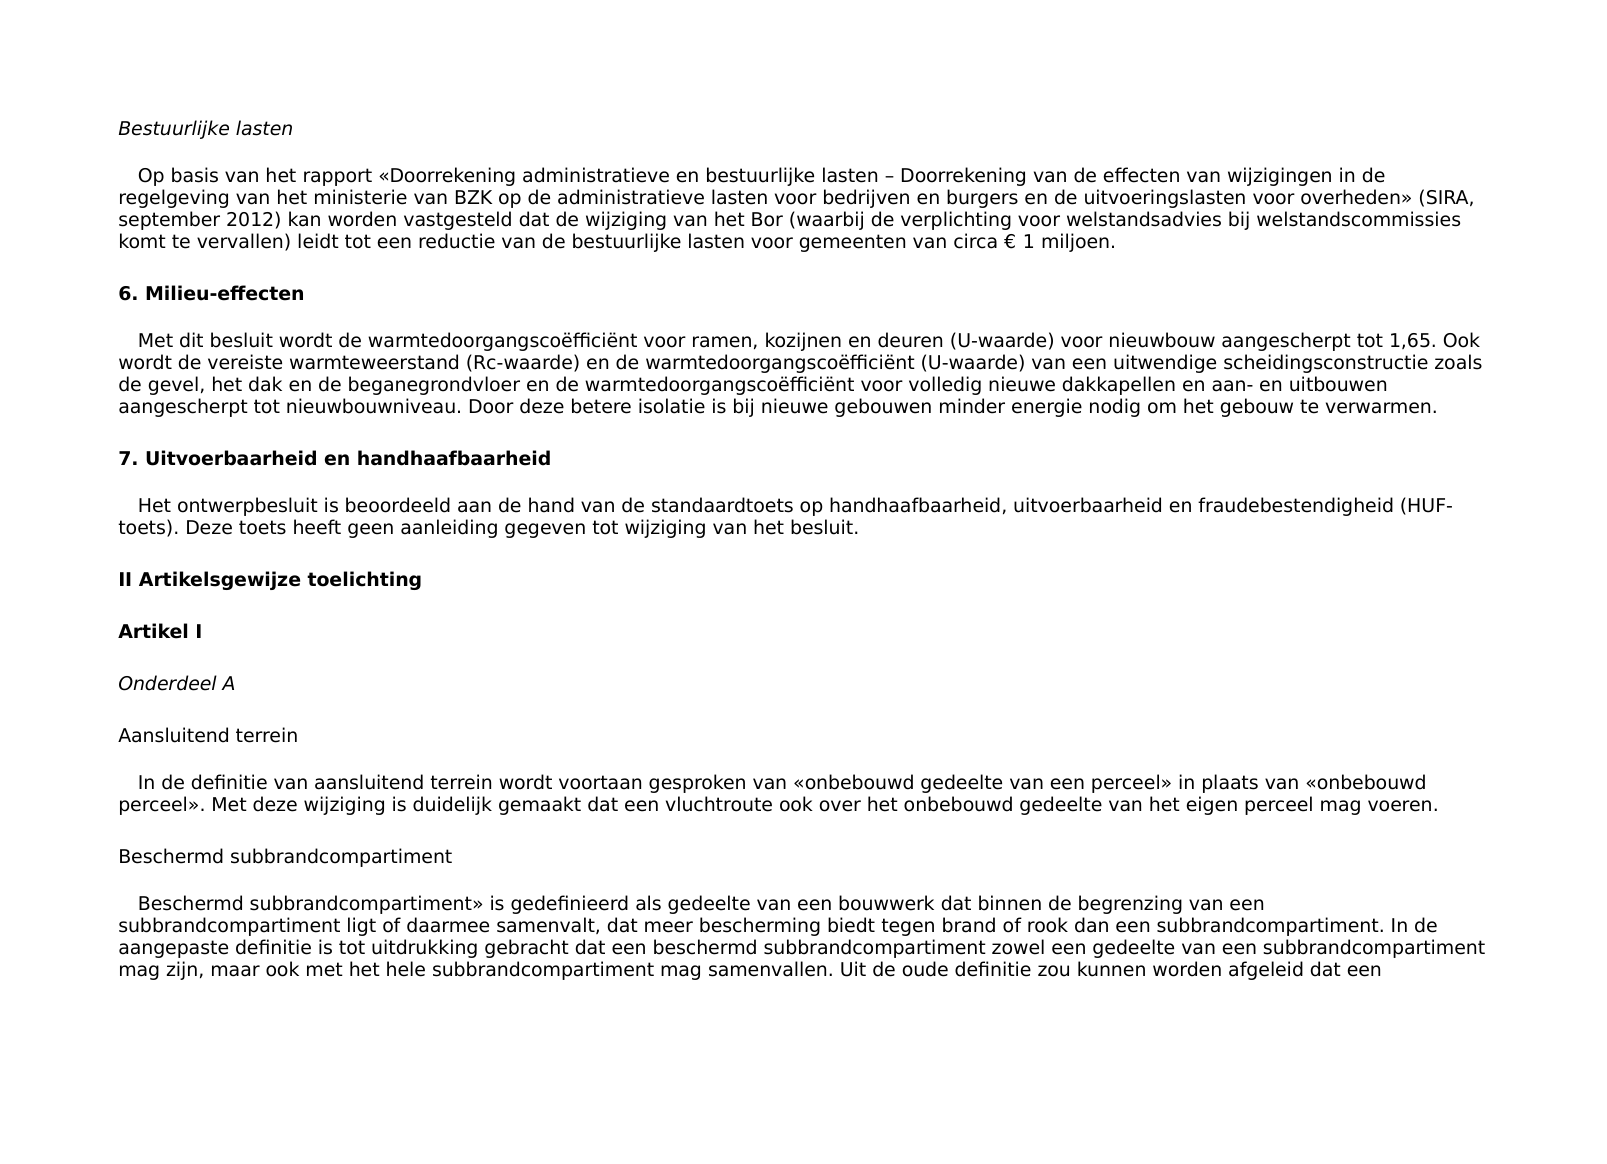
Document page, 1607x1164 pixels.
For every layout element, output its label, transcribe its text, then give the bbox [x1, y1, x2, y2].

subtitle Bestuurlijke lasten [118, 118, 1488, 140]
subtitle Beschermd subbrandcompartiment [118, 846, 1488, 868]
subtitle Aansluitend terrein [118, 725, 1488, 747]
text Beschermd subbrandcompartiment» is gedefinieerd als gedeelte van een bouwwerk dat binnen de begrenzing van een subbrandcompartiment ligt of daarmee samenvalt, dat meer bescherming biedt tegen brand of rook dan een subbrandcompartiment. In de aangepaste definitie is tot uitdrukking gebracht dat een beschermd subbrandcompartiment zowel een gedeelte van een subbrandcompartiment mag zijn, maar ook met het hele subbrandcompartiment mag samenvallen. Uit de oude definitie zou kunnen worden afgeleid dat een [118, 893, 1488, 981]
subtitle Onderdeel A [118, 673, 1488, 695]
subtitle 6. Milieu-effecten [118, 283, 1488, 305]
text In de definitie van aansluitend terrein wordt voortaan gesproken van «onbebouwd gedeelte van een perceel» in plaats van «onbebouwd perceel». Met deze wijziging is duidelijk gemaakt dat een vluchtroute ook over het onbebouwd gedeelte van het eigen perceel mag voeren. [118, 772, 1488, 816]
text Op basis van het rapport «Doorrekening administratieve en bestuurlijke lasten – Doorrekening van de effecten van wijzigingen in de regelgeving van het ministerie van BZK op de administratieve lasten voor bedrijven en burgers en de uitvoeringslasten voor overheden» (SIRA, september 2012) kan worden vastgesteld dat de wijziging van het Bor (waarbij de verplichting voor welstandsadvies bij welstandscommissies komt te vervallen) leidt tot een reductie van de bestuurlijke lasten voor gemeenten van circa € 1 miljoen. [118, 165, 1488, 253]
text Het ontwerpbesluit is beoordeeld aan de hand van de standaardtoets op handhaafbaarheid, uitvoerbaarheid en fraudebestendigheid (HUF-toets). Deze toets heeft geen aanleiding gegeven tot wijziging van het besluit. [118, 495, 1488, 539]
subtitle II Artikelsgewijze toelichting [118, 569, 1488, 591]
text Met dit besluit wordt de warmtedoorgangscoëfficiënt voor ramen, kozijnen en deuren (U-waarde) voor nieuwbouw aangescherpt tot 1,65. Ook wordt de vereiste warmteweerstand (Rc-waarde) en de warmtedoorgangscoëfficiënt (U-waarde) van een uitwendige scheidingsconstructie zoals de gevel, het dak en de beganegrondvloer en de warmtedoorgangscoëfficiënt voor volledig nieuwe dakkapellen en aan- en uitbouwen aangescherpt tot nieuwbouwniveau. Door deze betere isolatie is bij nieuwe gebouwen minder energie nodig om het gebouw te verwarmen. [118, 330, 1488, 418]
subtitle 7. Uitvoerbaarheid en handhaafbaarheid [118, 448, 1488, 470]
subtitle Artikel I [118, 621, 1488, 643]
